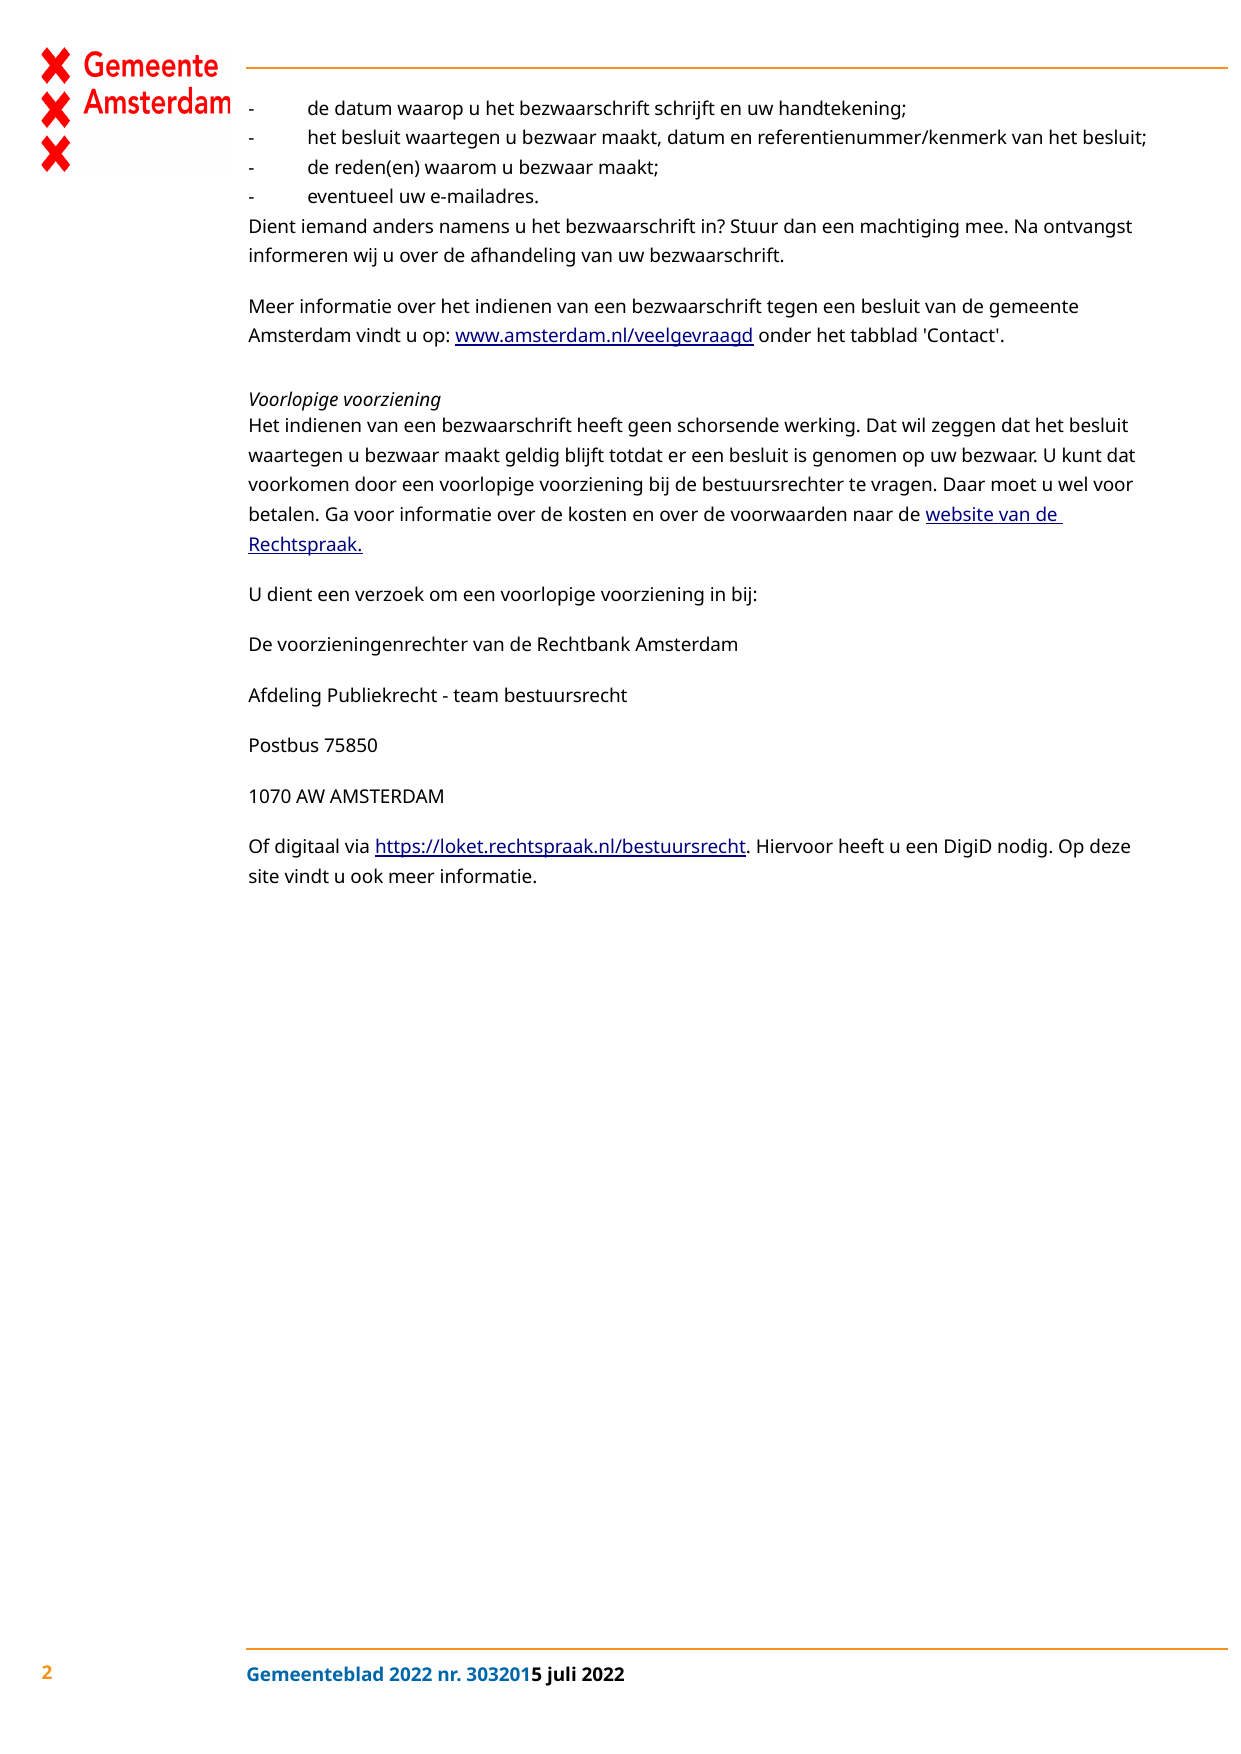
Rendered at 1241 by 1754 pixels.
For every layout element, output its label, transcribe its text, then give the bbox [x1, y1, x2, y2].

list de datum waarop u het bezwaarschrift schrijft en uw handtekening; [248, 95, 1152, 121]
text De voorzieningenrechter van de Rechtbank Amsterdam [248, 632, 1152, 657]
list het besluit waartegen u bezwaar maakt, datum en referentienummer/kenmerk van het besluit; [248, 124, 1152, 150]
text U dient een verzoek om een voorlopige voorziening in bij: [248, 581, 1152, 607]
text Of digitaal via https://loket.rechtspraak.nl/bestuursrecht. Hiervoor heeft u een DigiD nodig. Op deze site vindt u ook meer informatie. [248, 833, 1152, 888]
text Het indienen van een bezwaarschrift heeft geen schorsende werking. Dat wil zeggen dat het besluit waartegen u bezwaar maakt geldig blijft totdat er een besluit is genomen op uw bezwaar. U kunt dat voorkomen door een voorlopige voorziening bij de bestuursrechter te vragen. Daar moet u wel voor betalen. Ga voor informatie over de kosten en over de voorwaarden naar de website van de Rechtspraak. [248, 412, 1152, 556]
text 1070 AW AMSTERDAM [248, 783, 1152, 808]
text Voorlopige voorziening [248, 387, 1152, 412]
text Afdeling Publiekrecht - team bestuursrecht [248, 682, 1152, 708]
text Meer informatie over het indienen van een bezwaarschrift tegen een besluit van de gemeente Amsterdam vindt u op: www.amsterdam.nl/veelgevraagd onder het tabblad 'Contact'. [248, 293, 1152, 348]
list de reden(en) waarom u bezwaar maakt; [248, 154, 1152, 180]
list eventueel uw e-mailadres. [248, 183, 1152, 209]
picture [41, 47, 231, 172]
text Postbus 75850 [248, 732, 1152, 758]
text Dient iemand anders namens u het bezwaarschrift in? Stuur dan een machtiging mee. Na ontvangst informeren wij u over de afhandeling van uw bezwaarschrift. [248, 213, 1152, 268]
